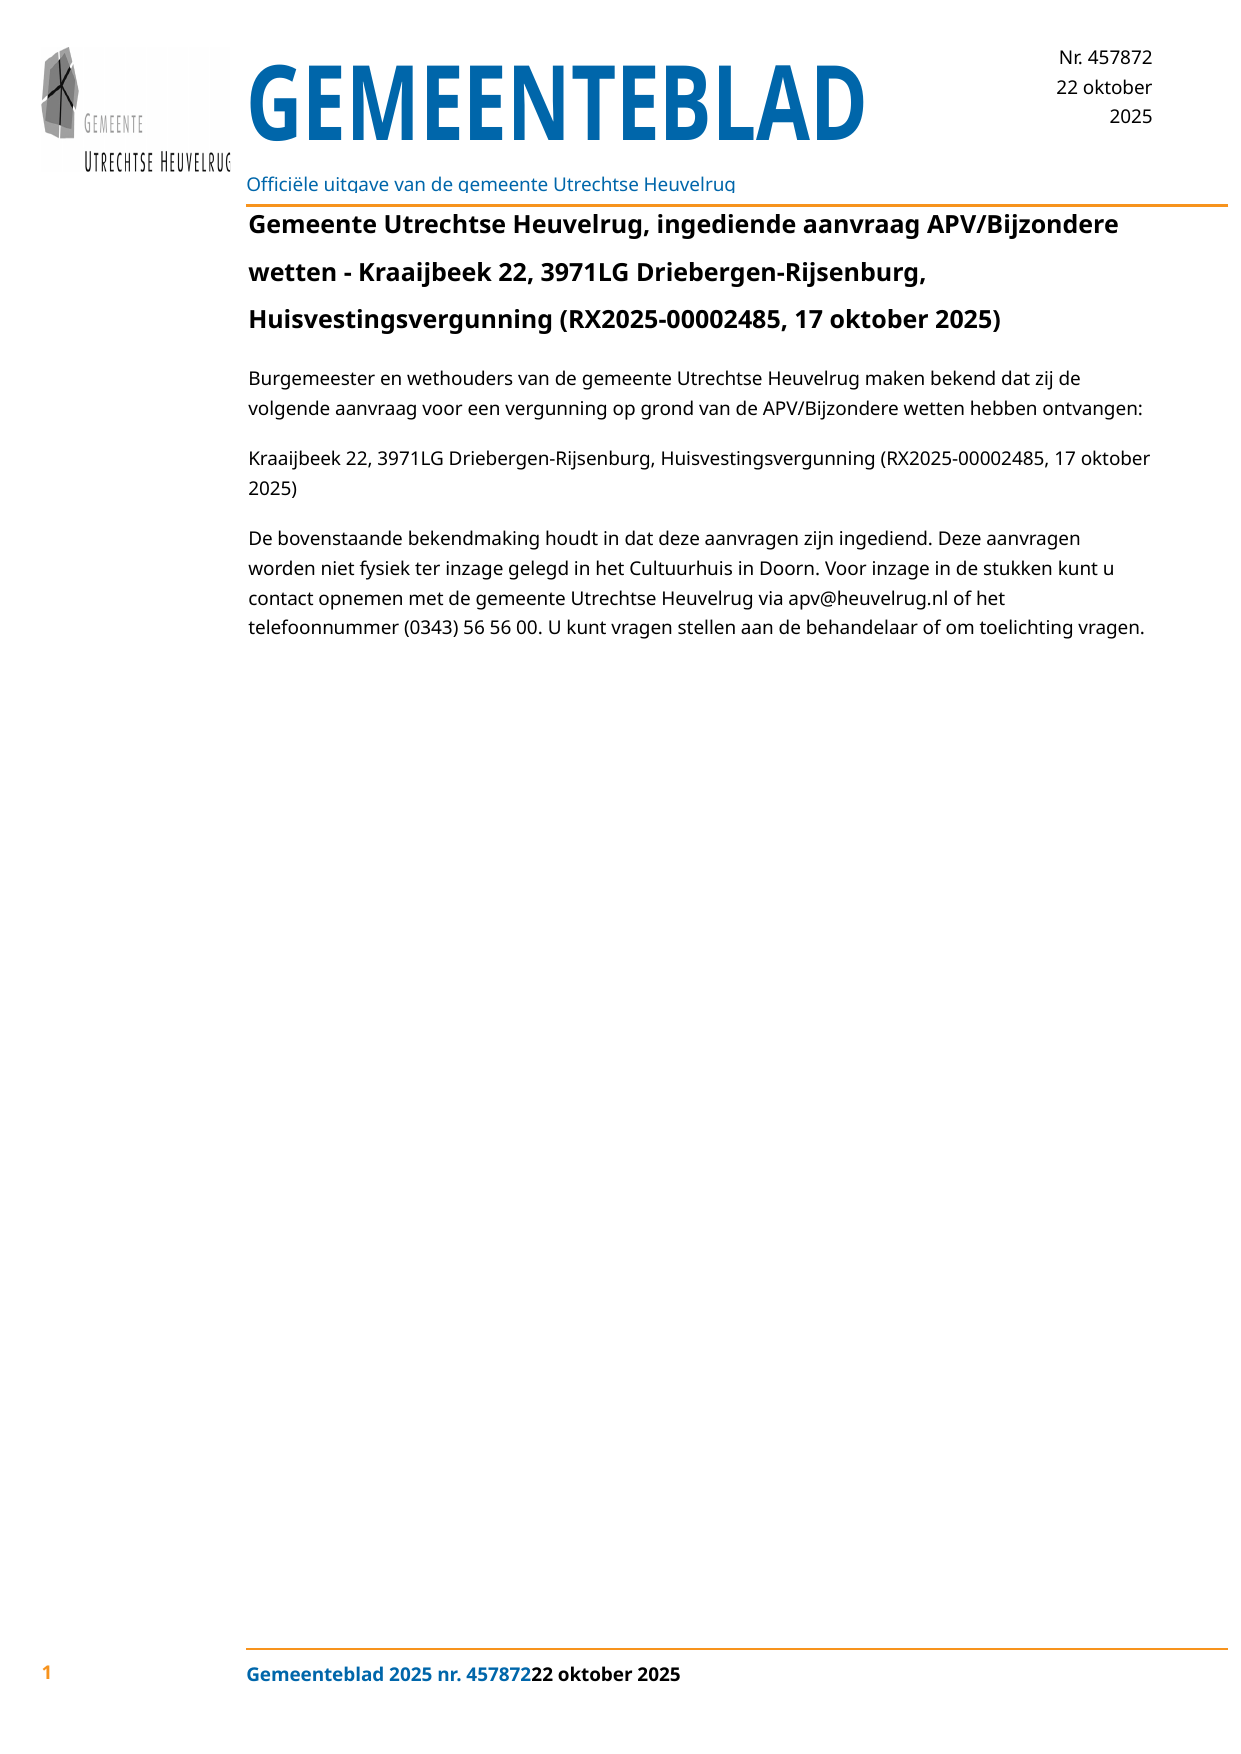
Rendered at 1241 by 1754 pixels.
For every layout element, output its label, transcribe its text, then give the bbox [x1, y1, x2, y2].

text Burgemeester en wethouders van de gemeente Utrechtse Heuvelrug maken bekend dat zij de volgende aanvraag voor een vergunning op grond van de APV/Bijzondere wetten hebben ontvangen: [248, 366, 1152, 421]
text Gemeente Utrechtse Heuvelrug, ingediende aanvraag APV/Bijzondere wetten - Kraaijbeek 22, 3971LG Driebergen-Rijsenburg, Huisvestingsvergunning (RX2025-00002485, 17 oktober 2025) [248, 207, 1152, 336]
picture [41, 47, 231, 172]
text Kraaijbeek 22, 3971LG Driebergen-Rijsenburg, Huisvestingsvergunning (RX2025-00002485, 17 oktober 2025) [248, 446, 1152, 501]
text De bovenstaande bekendmaking houdt in dat deze aanvragen zijn ingediend. Deze aanvragen worden niet fysiek ter inzage gelegd in het Cultuurhuis in Doorn. Voor inzage in de stukken kunt u contact opnemen met de gemeente Utrechtse Heuvelrug via apv@heuvelrug.nl of het telefoonnummer (0343) 56 56 00. U kunt vragen stellen aan de behandelaar of om toelichting vragen. [248, 526, 1152, 640]
